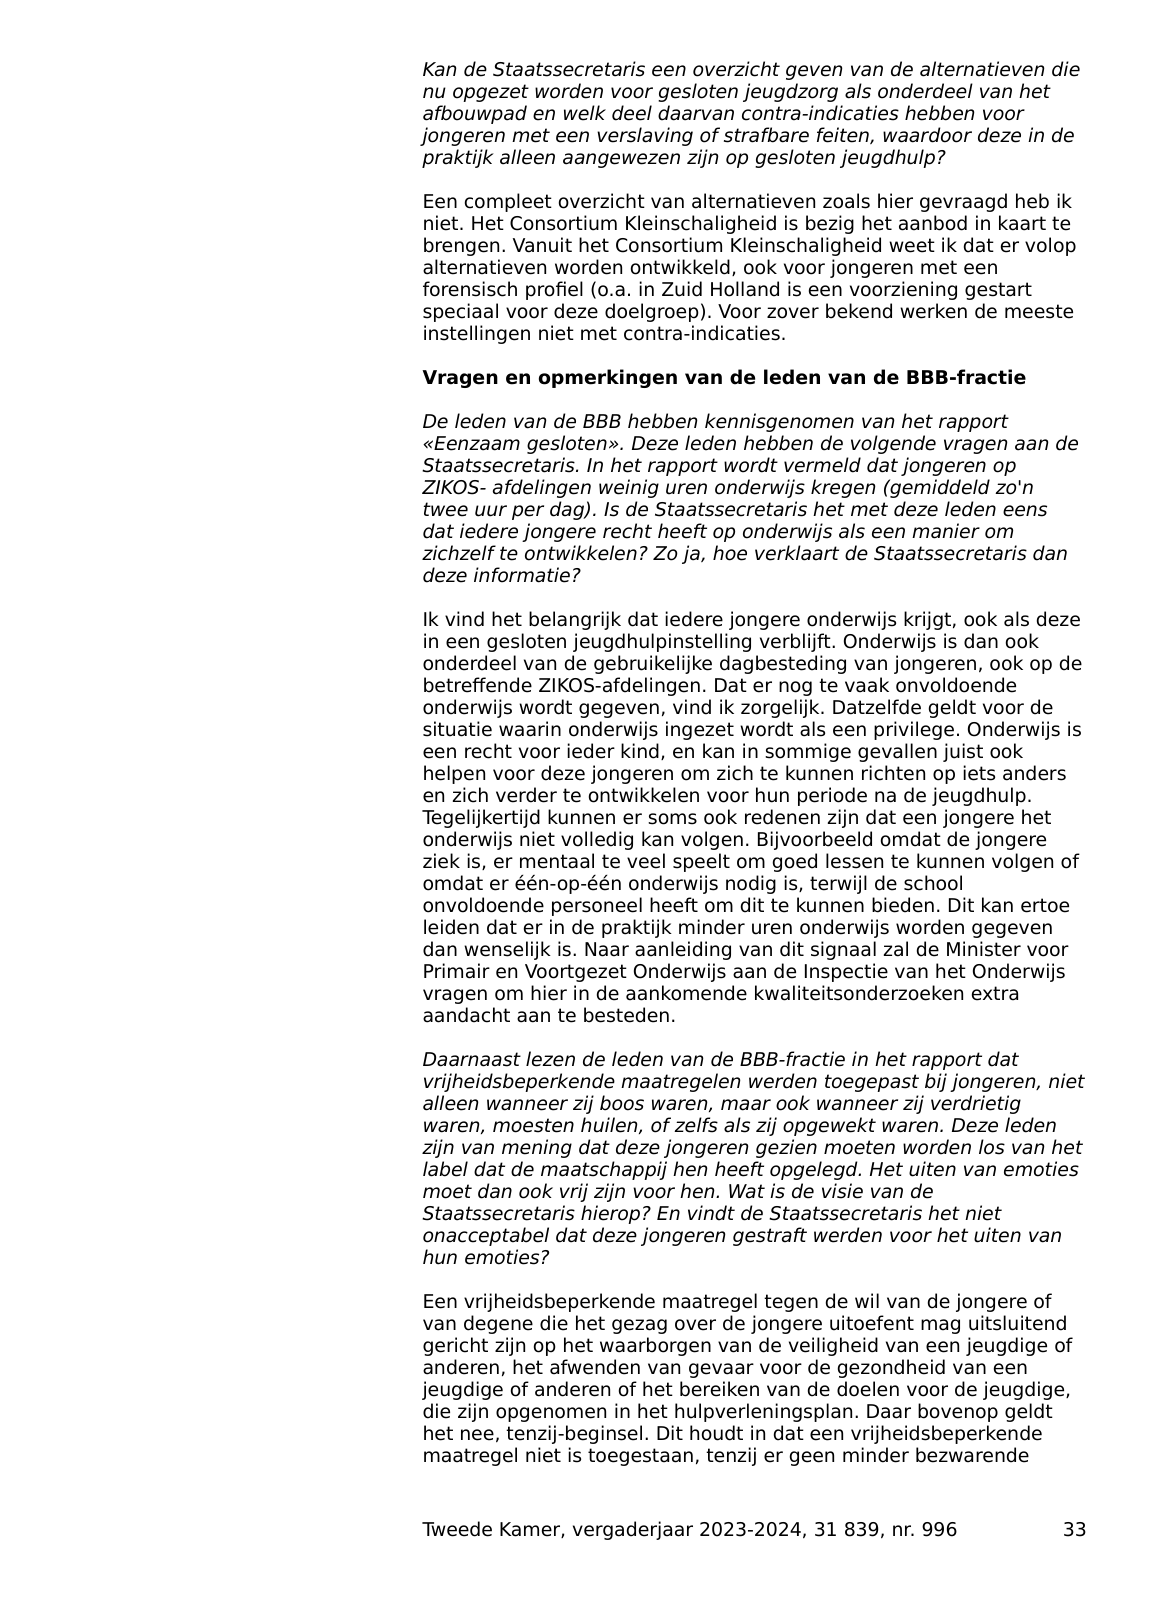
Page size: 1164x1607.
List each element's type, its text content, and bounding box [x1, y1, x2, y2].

text Ik vind het belangrijk dat iedere jongere onderwijs krijgt, ook als deze in een gesloten jeugdhulpinstelling verblijft. Onderwijs is dan ook onderdeel van de gebruikelijke dagbesteding van jongeren, ook op de betreffende ZIKOS-afdelingen. Dat er nog te vaak onvoldoende onderwijs wordt gegeven, vind ik zorgelijk. Datzelfde geldt voor de situatie waarin onderwijs ingezet wordt als een privilege. Onderwijs is een recht voor ieder kind, en kan in sommige gevallen juist ook helpen voor deze jongeren om zich te kunnen richten op iets anders en zich verder te ontwikkelen voor hun periode na de jeugdhulp. [422, 609, 1087, 807]
text Een compleet overzicht van alternatieven zoals hier gevraagd heb ik niet. Het Consortium Kleinschaligheid is bezig het aanbod in kaart te brengen. Vanuit het Consortium Kleinschaligheid weet ik dat er volop alternatieven worden ontwikkeld, ook voor jongeren met een forensisch profiel (o.a. in Zuid Holland is een voorziening gestart speciaal voor deze doelgroep). Voor zover bekend werken de meeste instellingen niet met contra-indicaties. [422, 191, 1087, 345]
text Daarnaast lezen de leden van de BBB-fractie in het rapport dat vrijheidsbeperkende maatregelen werden toegepast bij jongeren, niet alleen wanneer zij boos waren, maar ook wanneer zij verdrietig waren, moesten huilen, of zelfs als zij opgewekt waren. Deze leden zijn van mening dat deze jongeren gezien moeten worden los van het label dat de maatschappij hen heeft opgelegd. Het uiten van emoties moet dan ook vrij zijn voor hen. Wat is de visie van de Staatssecretaris hierop? En vindt de Staatssecretaris het niet onacceptabel dat deze jongeren gestraft werden voor het uiten van hun emoties? [422, 1049, 1087, 1269]
subtitle Vragen en opmerkingen van de leden van de BBB-fractie [422, 367, 1087, 389]
text Kan de Staatssecretaris een overzicht geven van de alternatieven die nu opgezet worden voor gesloten jeugdzorg als onderdeel van het afbouwpad en welk deel daarvan contra-indicaties hebben voor jongeren met een verslaving of strafbare feiten, waardoor deze in de praktijk alleen aangewezen zijn op gesloten jeugdhulp? [422, 59, 1087, 169]
text Tegelijkertijd kunnen er soms ook redenen zijn dat een jongere het onderwijs niet volledig kan volgen. Bijvoorbeeld omdat de jongere ziek is, er mentaal te veel speelt om goed lessen te kunnen volgen of omdat er één-op-één onderwijs nodig is, terwijl de school onvoldoende personeel heeft om dit te kunnen bieden. Dit kan ertoe leiden dat er in de praktijk minder uren onderwijs worden gegeven dan wenselijk is. Naar aanleiding van dit signaal zal de Minister voor Primair en Voortgezet Onderwijs aan de Inspectie van het Onderwijs vragen om hier in de aankomende kwaliteitsonderzoeken extra aandacht aan te besteden. [422, 807, 1087, 1027]
text De leden van de BBB hebben kennisgenomen van het rapport «Eenzaam gesloten». Deze leden hebben de volgende vragen aan de Staatssecretaris. In het rapport wordt vermeld dat jongeren op ZIKOS- afdelingen weinig uren onderwijs kregen (gemiddeld zo'n twee uur per dag). Is de Staatssecretaris het met deze leden eens dat iedere jongere recht heeft op onderwijs als een manier om zichzelf te ontwikkelen? Zo ja, hoe verklaart de Staatssecretaris dan deze informatie? [422, 411, 1087, 587]
text Een vrijheidsbeperkende maatregel tegen de wil van de jongere of van degene die het gezag over de jongere uitoefent mag uitsluitend gericht zijn op het waarborgen van de veiligheid van een jeugdige of anderen, het afwenden van gevaar voor de gezondheid van een jeugdige of anderen of het bereiken van de doelen voor de jeugdige, die zijn opgenomen in het hulpverleningsplan. Daar bovenop geldt het nee, tenzij-beginsel. Dit houdt in dat een vrijheidsbeperkende maatregel niet is toegestaan, tenzij er geen minder bezwarende [422, 1291, 1087, 1467]
